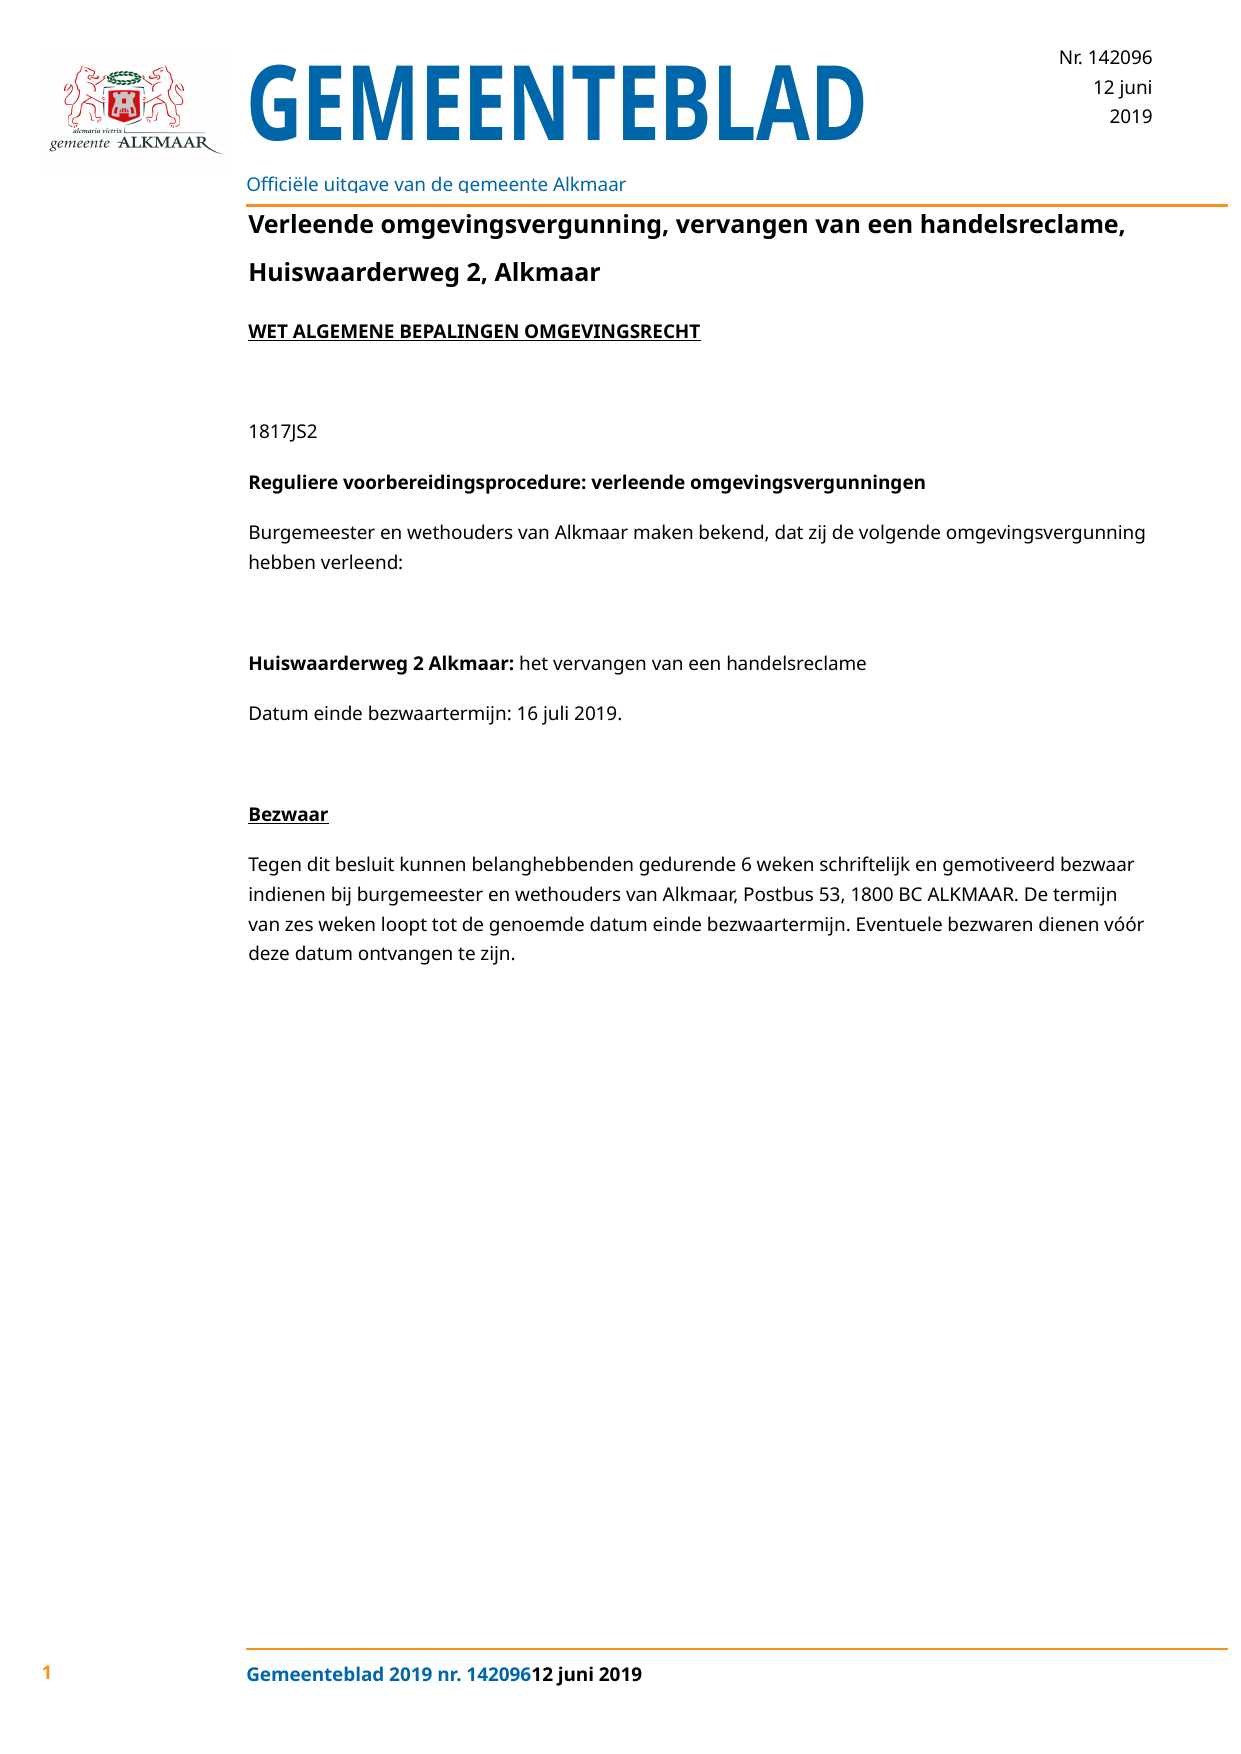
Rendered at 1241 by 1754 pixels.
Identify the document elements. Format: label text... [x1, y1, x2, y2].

text Datum einde bezwaartermijn: 16 juli 2019. [248, 700, 1152, 726]
text Huiswaarderweg 2 Alkmaar: het vervangen van een handelsreclame [248, 650, 1152, 676]
text Bezwaar [248, 801, 1152, 827]
text Reguliere voorbereidingsprocedure: verleende omgevingsvergunningen [248, 469, 1152, 495]
picture [41, 47, 231, 172]
text 1817JS2 [248, 419, 1152, 444]
text Tegen dit besluit kunnen belanghebbenden gedurende 6 weken schriftelijk en gemotiveerd bezwaar indienen bij burgemeester en wethouders van Alkmaar, Postbus 53, 1800 BC ALKMAAR. De termijn van zes weken loopt tot de genoemde datum einde bezwaartermijn. Eventuele bezwaren dienen vóór deze datum ontvangen te zijn. [248, 852, 1152, 966]
text Burgemeester en wethouders van Alkmaar maken bekend, dat zij de volgende omgevingsvergunning hebben verleend: [248, 519, 1152, 575]
text Verleende omgevingsvergunning, vervangen van een handelsreclame, Huiswaarderweg 2, Alkmaar [248, 207, 1152, 288]
text WET ALGEMENE BEPALINGEN OMGEVINGSRECHT [248, 318, 1152, 344]
